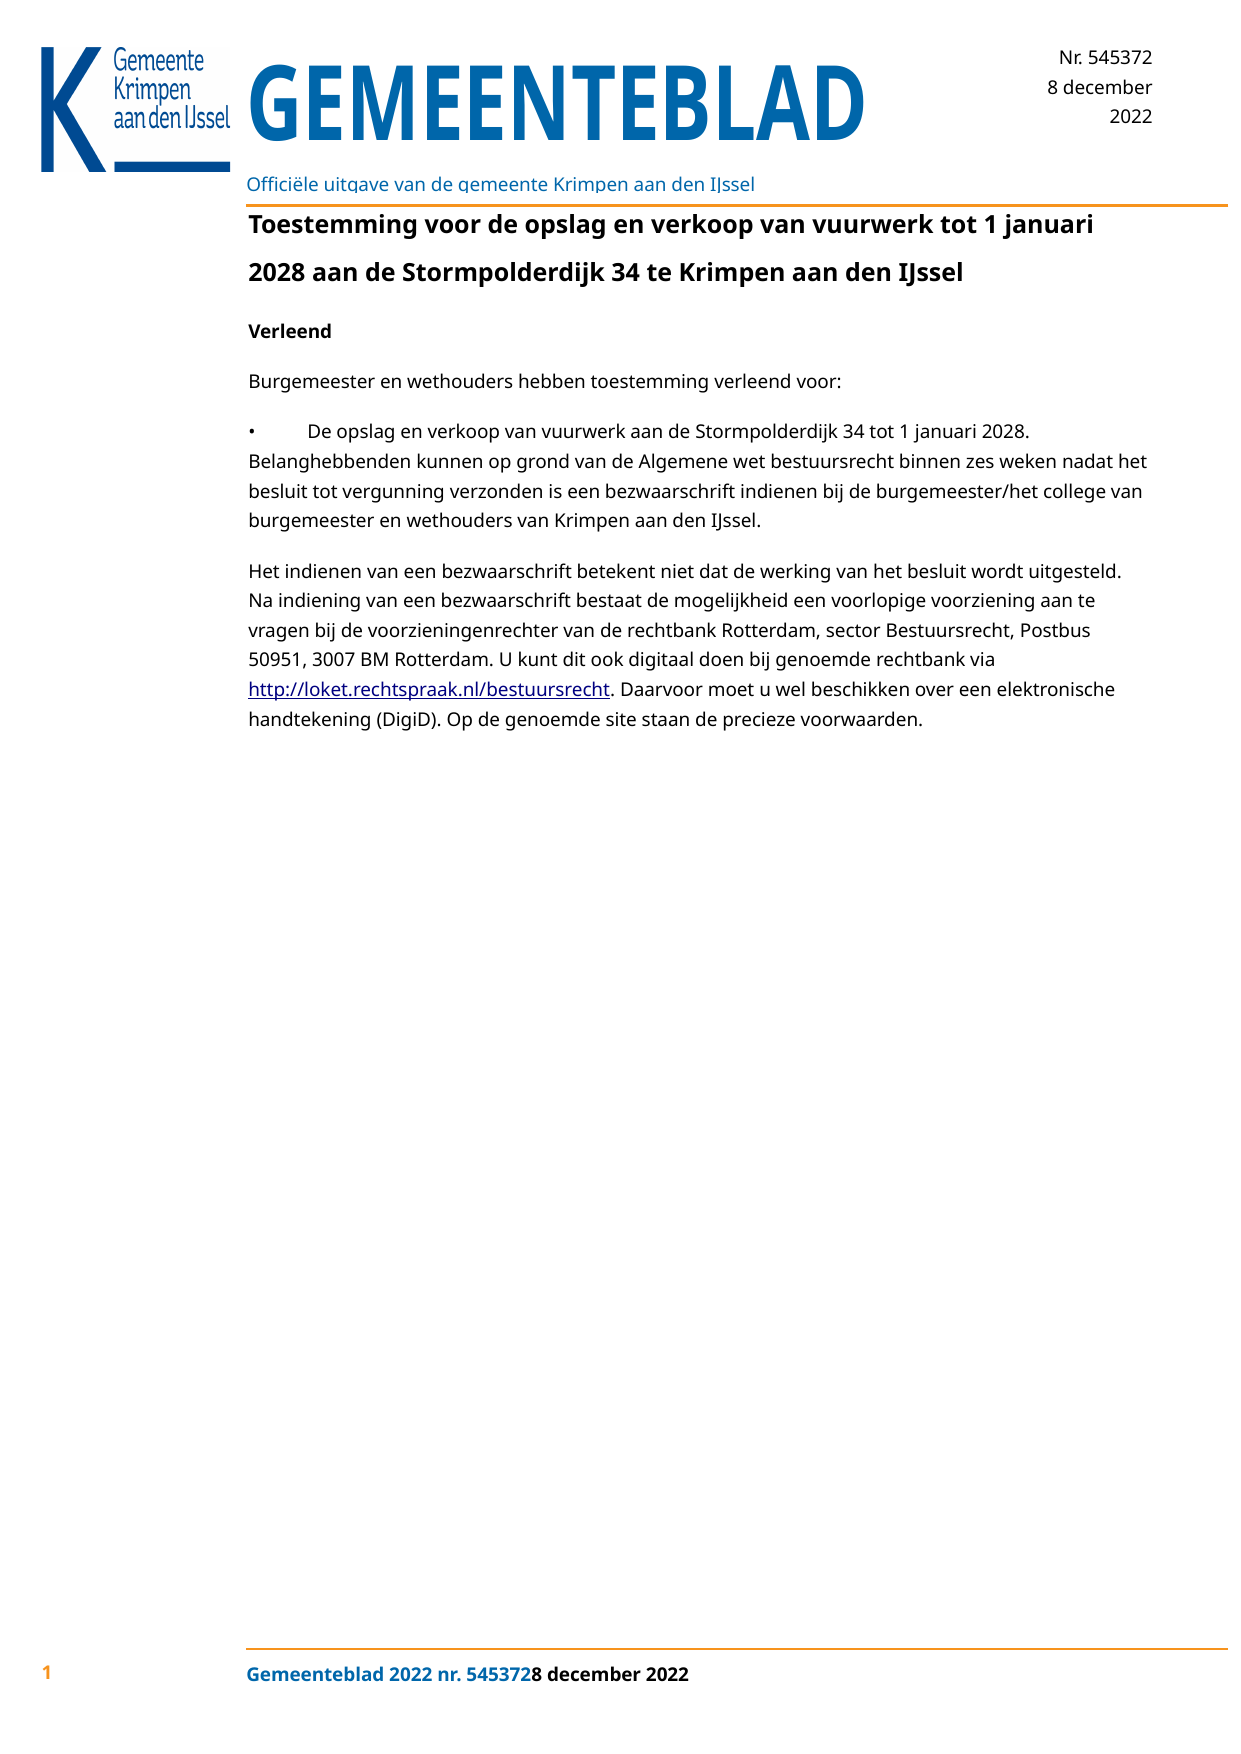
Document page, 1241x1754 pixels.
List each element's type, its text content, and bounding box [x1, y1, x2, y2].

picture [41, 47, 231, 172]
text Toestemming voor de opslag en verkoop van vuurwerk tot 1 januari 2028 aan de Stormpolderdijk 34 te Krimpen aan den IJssel [248, 207, 1152, 288]
text Het indienen van een bezwaarschrift betekent niet dat de werking van het besluit wordt uitgesteld. Na indiening van een bezwaarschrift bestaat de mogelijkheid een voorlopige voorziening aan te vragen bij de voorzieningenrechter van de rechtbank Rotterdam, sector Bestuursrecht, Postbus 50951, 3007 BM Rotterdam. U kunt dit ook digitaal doen bij genoemde rechtbank via http://loket.rechtspraak.nl/bestuursrecht. Daarvoor moet u wel beschikken over een elektronische handtekening (DigiD). Op de genoemde site staan de precieze voorwaarden. [248, 558, 1152, 732]
list De opslag en verkoop van vuurwerk aan de Stormpolderdijk 34 tot 1 januari 2028. [248, 419, 1152, 444]
text Verleend [248, 318, 1152, 344]
text Burgemeester en wethouders hebben toestemming verleend voor: [248, 368, 1152, 394]
text Belanghebbenden kunnen op grond van de Algemene wet bestuursrecht binnen zes weken nadat het besluit tot vergunning verzonden is een bezwaarschrift indienen bij de burgemeester/het college van burgemeester en wethouders van Krimpen aan den IJssel. [248, 448, 1152, 533]
